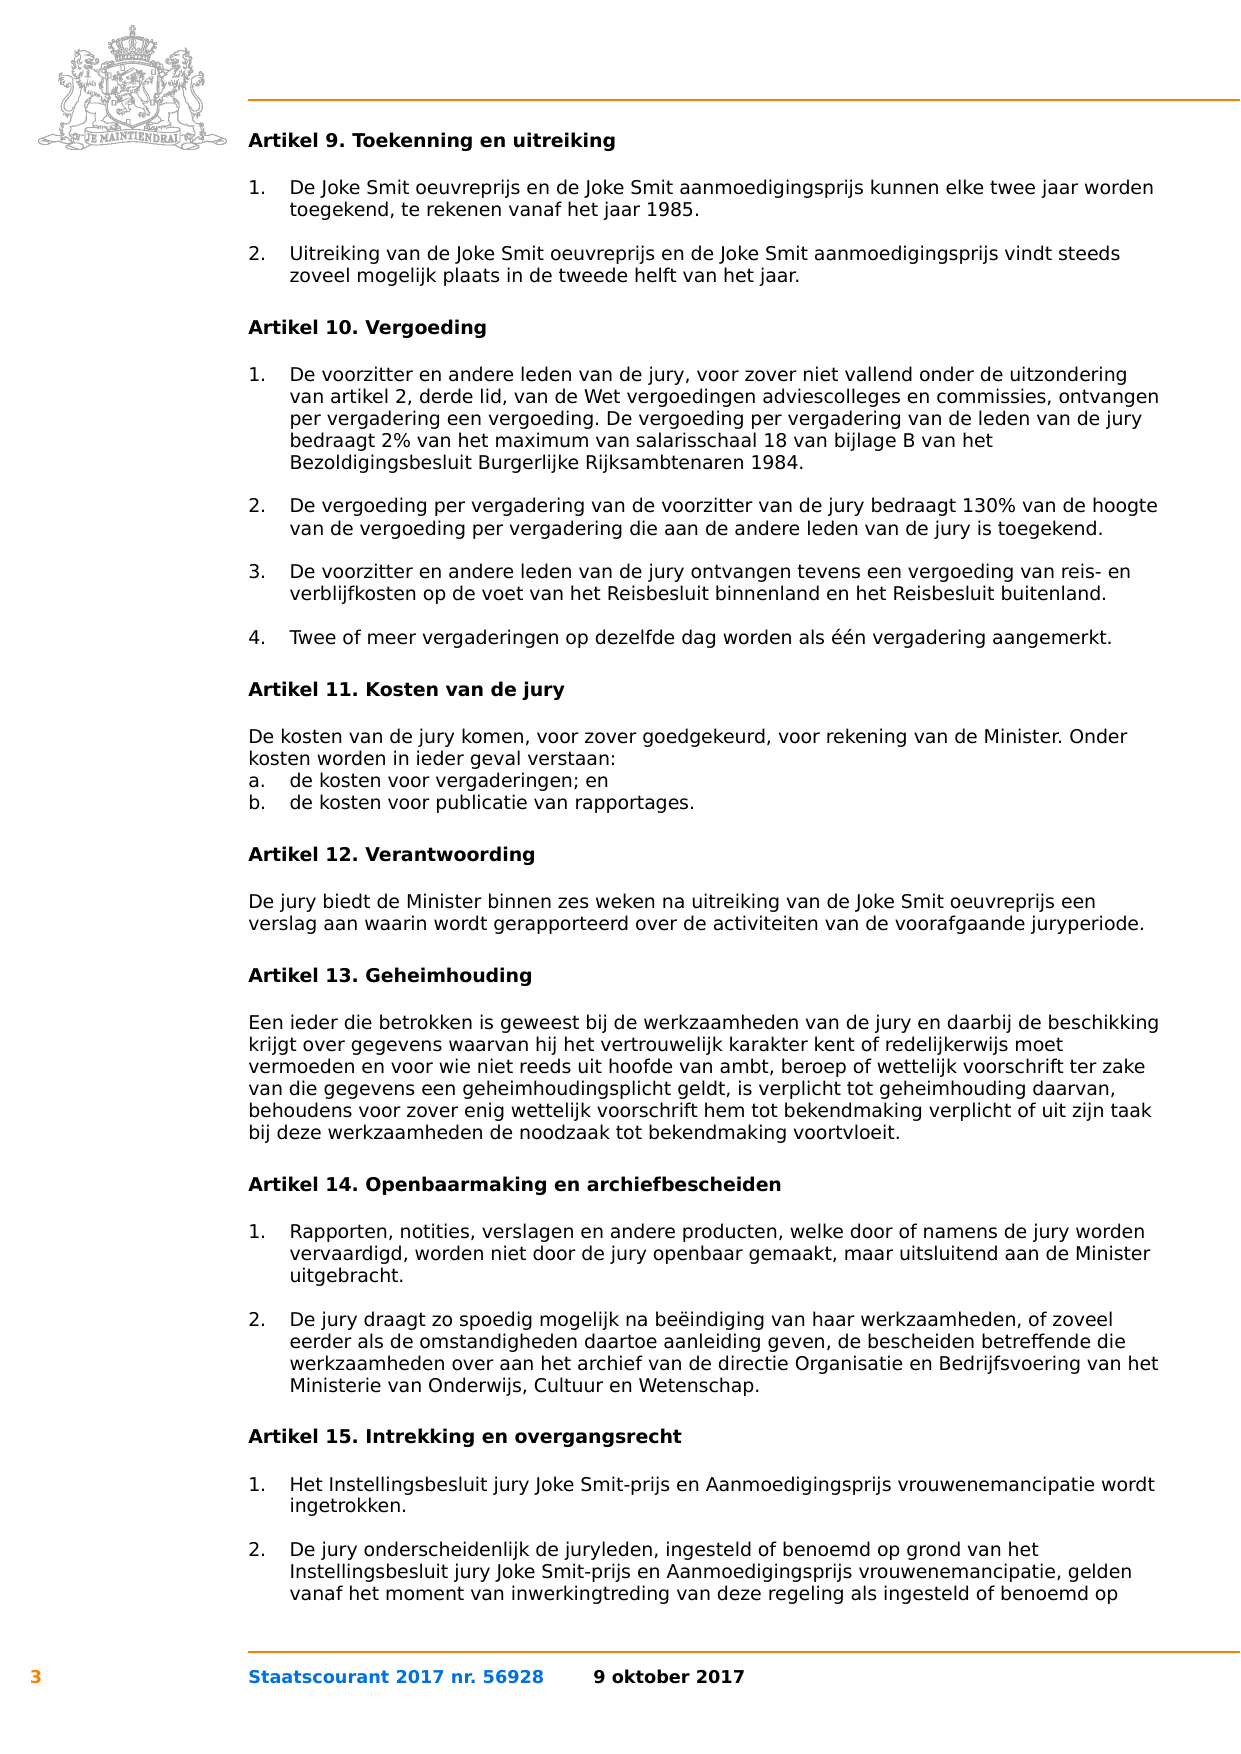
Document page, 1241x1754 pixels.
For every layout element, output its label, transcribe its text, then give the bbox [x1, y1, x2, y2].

text 2. De jury onderscheidenlijk de juryleden, ingesteld of benoemd op grond van het Instellingsbesluit jury Joke Smit-prijs en Aanmoedigingsprijs vrouwenemancipatie, gelden vanaf het moment van inwerkingtreding van deze regeling als ingesteld of benoemd op [248, 1539, 1163, 1605]
text 2. De jury draagt zo spoedig mogelijk na beëindiging van haar werkzaamheden, of zoveel eerder als de omstandigheden daartoe aanleiding geven, de bescheiden betreffende die werkzaamheden over aan het archief van de directie Organisatie en Bedrijfsvoering van het Ministerie van Onderwijs, Cultuur en Wetenschap. [248, 1308, 1163, 1396]
text a. de kosten voor vergaderingen; en [248, 770, 1163, 792]
text 2. Uitreiking van de Joke Smit oeuvreprijs en de Joke Smit aanmoedigingsprijs vindt steeds zoveel mogelijk plaats in de tweede helft van het jaar. [248, 243, 1163, 287]
text Een ieder die betrokken is geweest bij de werkzaamheden van de jury en daarbij de beschikking krijgt over gegevens waarvan hij het vertrouwelijk karakter kent of redelijkerwijs moet vermoeden en voor wie niet reeds uit hoofde van ambt, beroep of wettelijk voorschrift ter zake van die gegevens een geheimhoudingsplicht geldt, is verplicht tot geheimhouding daarvan, behoudens voor zover enig wettelijk voorschrift hem tot bekendmaking verplicht of uit zijn taak bij deze werkzaamheden de noodzaak tot bekendmaking voortvloeit. [248, 1012, 1163, 1144]
subtitle Artikel 12. Verantwoording [248, 844, 1163, 866]
subtitle Artikel 14. Openbaarmaking en archiefbescheiden [248, 1174, 1163, 1196]
text 1. Het Instellingsbesluit jury Joke Smit-prijs en Aanmoedigingsprijs vrouwenemancipatie wordt ingetrokken. [248, 1473, 1163, 1517]
text 2. De vergoeding per vergadering van de voorzitter van de jury bedraagt 130% van de hoogte van de vergoeding per vergadering die aan de andere leden van de jury is toegekend. [248, 495, 1163, 539]
picture [38, 25, 227, 150]
text 4. Twee of meer vergaderingen op dezelfde dag worden als één vergadering aangemerkt. [248, 627, 1163, 649]
subtitle Artikel 15. Intrekking en overgangsrecht [248, 1426, 1163, 1448]
text De jury biedt de Minister binnen zes weken na uitreiking van de Joke Smit oeuvreprijs een verslag aan waarin wordt gerapporteerd over de activiteiten van de voorafgaande juryperiode. [248, 891, 1163, 935]
text 1. De voorzitter en andere leden van de jury, voor zover niet vallend onder de uitzondering van artikel 2, derde lid, van de Wet vergoedingen adviescolleges en commissies, ontvangen per vergadering een vergoeding. De vergoeding per vergadering van de leden van de jury bedraagt 2% van het maximum van salarisschaal 18 van bijlage B van het Bezoldigingsbesluit Burgerlijke Rijksambtenaren 1984. [248, 364, 1163, 473]
text 1. Rapporten, notities, verslagen en andere producten, welke door of namens de jury worden vervaardigd, worden niet door de jury openbaar gemaakt, maar uitsluitend aan de Minister uitgebracht. [248, 1221, 1163, 1287]
text 3. De voorzitter en andere leden van de jury ontvangen tevens een vergoeding van reis- en verblijfkosten op de voet van het Reisbesluit binnenland en het Reisbesluit buitenland. [248, 561, 1163, 605]
text 1. De Joke Smit oeuvreprijs en de Joke Smit aanmoedigingsprijs kunnen elke twee jaar worden toegekend, te rekenen vanaf het jaar 1985. [248, 177, 1163, 221]
subtitle Artikel 11. Kosten van de jury [248, 679, 1163, 701]
subtitle Artikel 9. Toekenning en uitreiking [248, 130, 1163, 152]
subtitle Artikel 10. Vergoeding [248, 317, 1163, 339]
text De kosten van de jury komen, voor zover goedgekeurd, voor rekening van de Minister. Onder kosten worden in ieder geval verstaan: [248, 726, 1163, 770]
text b. de kosten voor publicatie van rapportages. [248, 792, 1163, 814]
subtitle Artikel 13. Geheimhouding [248, 965, 1163, 987]
